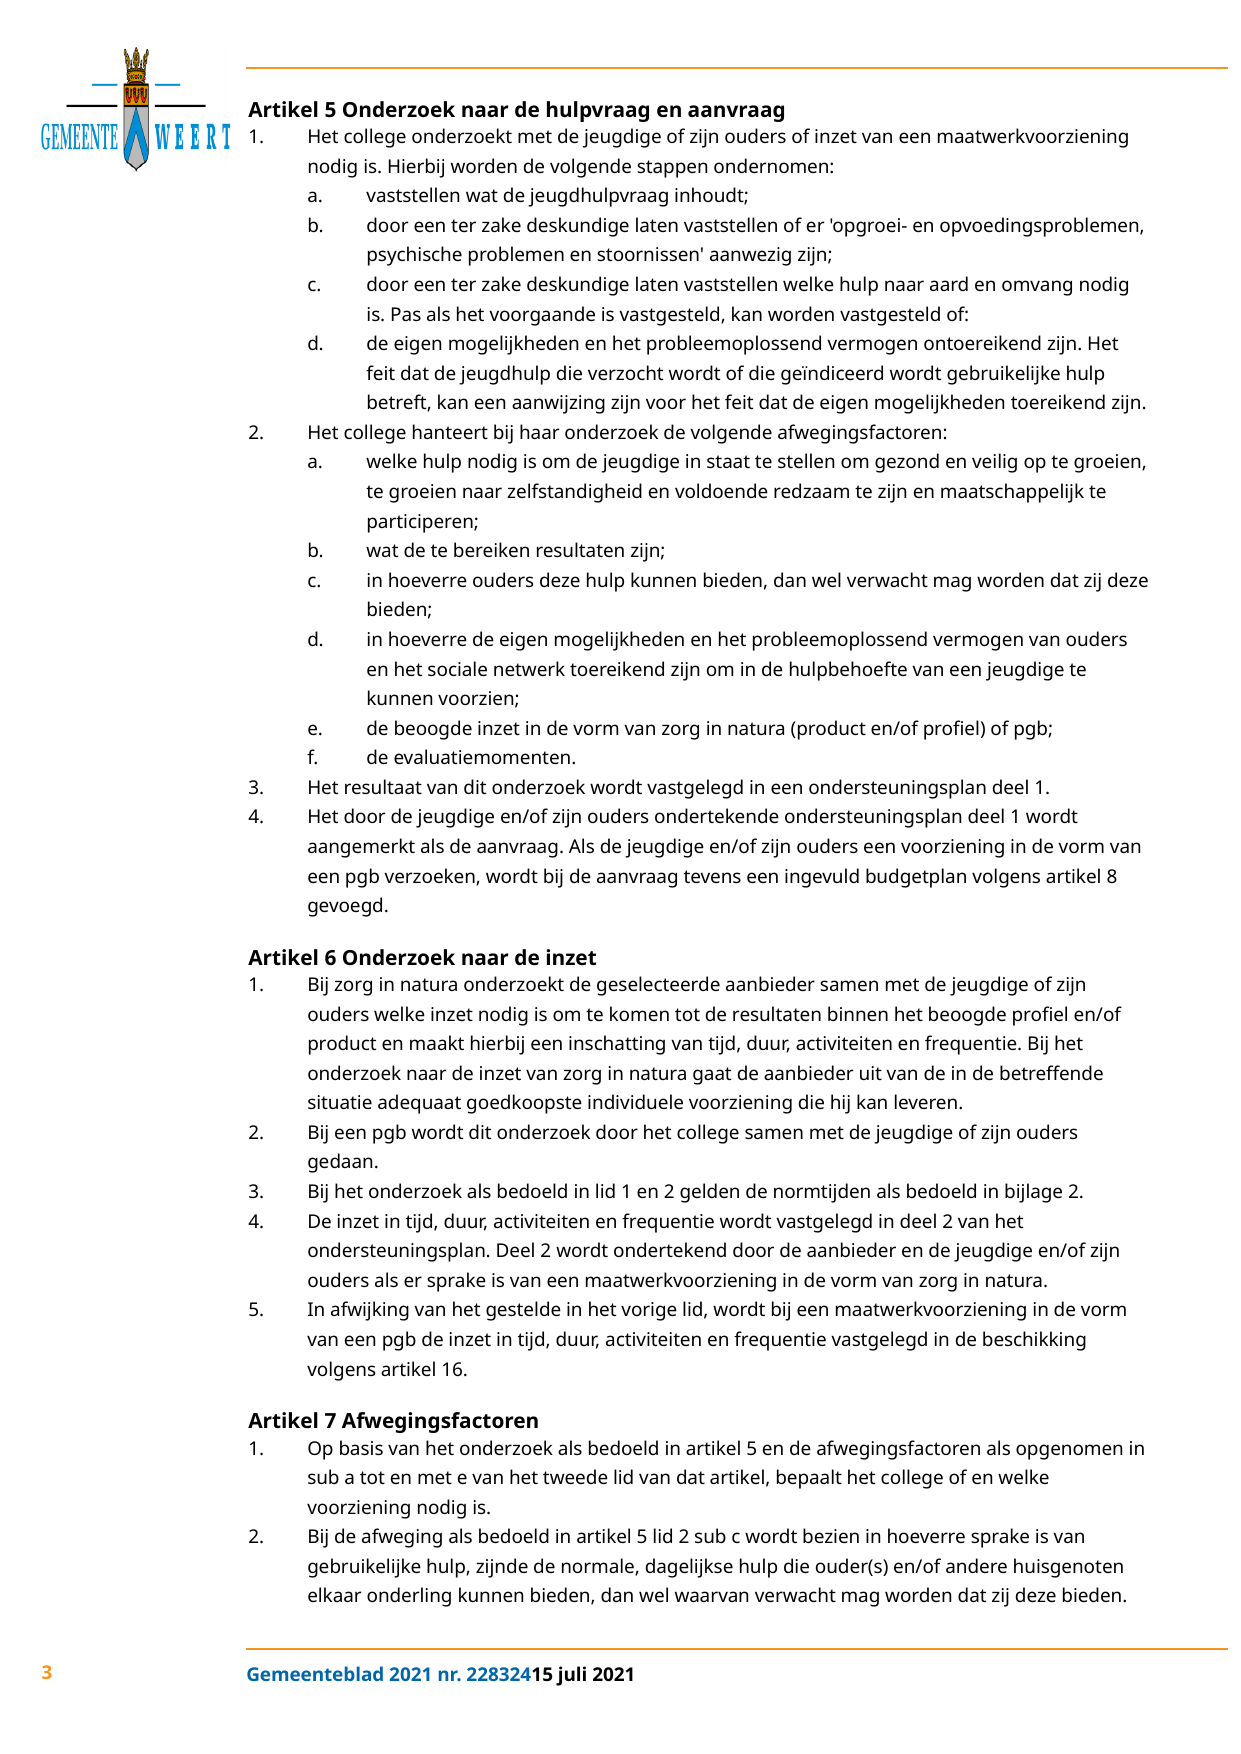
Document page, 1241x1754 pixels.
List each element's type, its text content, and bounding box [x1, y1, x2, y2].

list in hoeverre ouders deze hulp kunnen bieden, dan wel verwacht mag worden dat zij deze bieden; [307, 567, 1152, 622]
list Bij de afweging als bedoeld in artikel 5 lid 2 sub c wordt bezien in hoeverre sprake is van gebruikelijke hulp, zijnde de normale, dagelijkse hulp die ouder(s) en/of andere huisgenoten elkaar onderling kunnen bieden, dan wel waarvan verwacht mag worden dat zij deze bieden. [248, 1523, 1152, 1608]
list Het college onderzoekt met de jeugdige of zijn ouders of inzet van een maatwerkvoorziening nodig is. Hierbij worden de volgende stappen ondernomen: [248, 123, 1152, 178]
list door een ter zake deskundige laten vaststellen welke hulp naar aard en omvang nodig is. Pas als het voorgaande is vastgesteld, kan worden vastgesteld of: [307, 271, 1152, 326]
list Bij een pgb wordt dit onderzoek door het college samen met de jeugdige of zijn ouders gedaan. [248, 1119, 1152, 1174]
list wat de te bereiken resultaten zijn; [307, 537, 1152, 563]
list De inzet in tijd, duur, activiteiten en frequentie wordt vastgelegd in deel 2 van het ondersteuningsplan. Deel 2 wordt ondertekend door de aanbieder en de jeugdige en/of zijn ouders als er sprake is van een maatwerkvoorziening in de vorm van zorg in natura. [248, 1208, 1152, 1293]
text Artikel 6 Onderzoek naar de inzet [248, 943, 1152, 971]
list door een ter zake deskundige laten vaststellen of er 'opgroei- en opvoedingsproblemen, psychische problemen en stoornissen' aanwezig zijn; [307, 212, 1152, 267]
list Bij zorg in natura onderzoekt de geselecteerde aanbieder samen met de jeugdige of zijn ouders welke inzet nodig is om te komen tot de resultaten binnen het beoogde profiel en/of product en maakt hierbij een inschatting van tijd, duur, activiteiten en frequentie. Bij het onderzoek naar de inzet van zorg in natura gaat de aanbieder uit van de in de betreffende situatie adequaat goedkoopste individuele voorziening die hij kan leveren. [248, 971, 1152, 1115]
list de evaluatiemomenten. [307, 744, 1152, 770]
text Artikel 7 Afwegingsfactoren [248, 1406, 1152, 1435]
list In afwijking van het gestelde in het vorige lid, wordt bij een maatwerkvoorziening in de vorm van een pgb de inzet in tijd, duur, activiteiten en frequentie vastgelegd in de beschikking volgens artikel 16. [248, 1297, 1152, 1382]
list Bij het onderzoek als bedoeld in lid 1 en 2 gelden de normtijden als bedoeld in bijlage 2. [248, 1178, 1152, 1204]
list in hoeverre de eigen mogelijkheden en het probleemoplossend vermogen van ouders en het sociale netwerk toereikend zijn om in de hulpbehoefte van een jeugdige te kunnen voorzien; [307, 626, 1152, 711]
list Het college hanteert bij haar onderzoek de volgende afwegingsfactoren: [248, 419, 1152, 445]
list Het resultaat van dit onderzoek wordt vastgelegd in een ondersteuningsplan deel 1. [248, 774, 1152, 800]
list vaststellen wat de jeugdhulpvraag inhoudt; [307, 182, 1152, 208]
list Het door de jeugdige en/of zijn ouders ondertekende ondersteuningsplan deel 1 wordt aangemerkt als de aanvraag. Als de jeugdige en/of zijn ouders een voorziening in de vorm van een pgb verzoeken, wordt bij de aanvraag tevens een ingevuld budgetplan volgens artikel 8 gevoegd. [248, 804, 1152, 918]
picture [41, 47, 231, 172]
list de eigen mogelijkheden en het probleemoplossend vermogen ontoereikend zijn. Het feit dat de jeugdhulp die verzocht wordt of die geïndiceerd wordt gebruikelijke hulp betreft, kan een aanwijzing zijn voor het feit dat de eigen mogelijkheden toereikend zijn. [307, 330, 1152, 415]
list Op basis van het onderzoek als bedoeld in artikel 5 en de afwegingsfactoren als opgenomen in sub a tot en met e van het tweede lid van dat artikel, bepaalt het college of en welke voorziening nodig is. [248, 1435, 1152, 1519]
text Artikel 5 Onderzoek naar de hulpvraag en aanvraag [248, 95, 1152, 123]
list de beoogde inzet in de vorm van zorg in natura (product en/of profiel) of pgb; [307, 715, 1152, 741]
list welke hulp nodig is om de jeugdige in staat te stellen om gezond en veilig op te groeien, te groeien naar zelfstandigheid en voldoende redzaam te zijn en maatschappelijk te participeren; [307, 449, 1152, 533]
